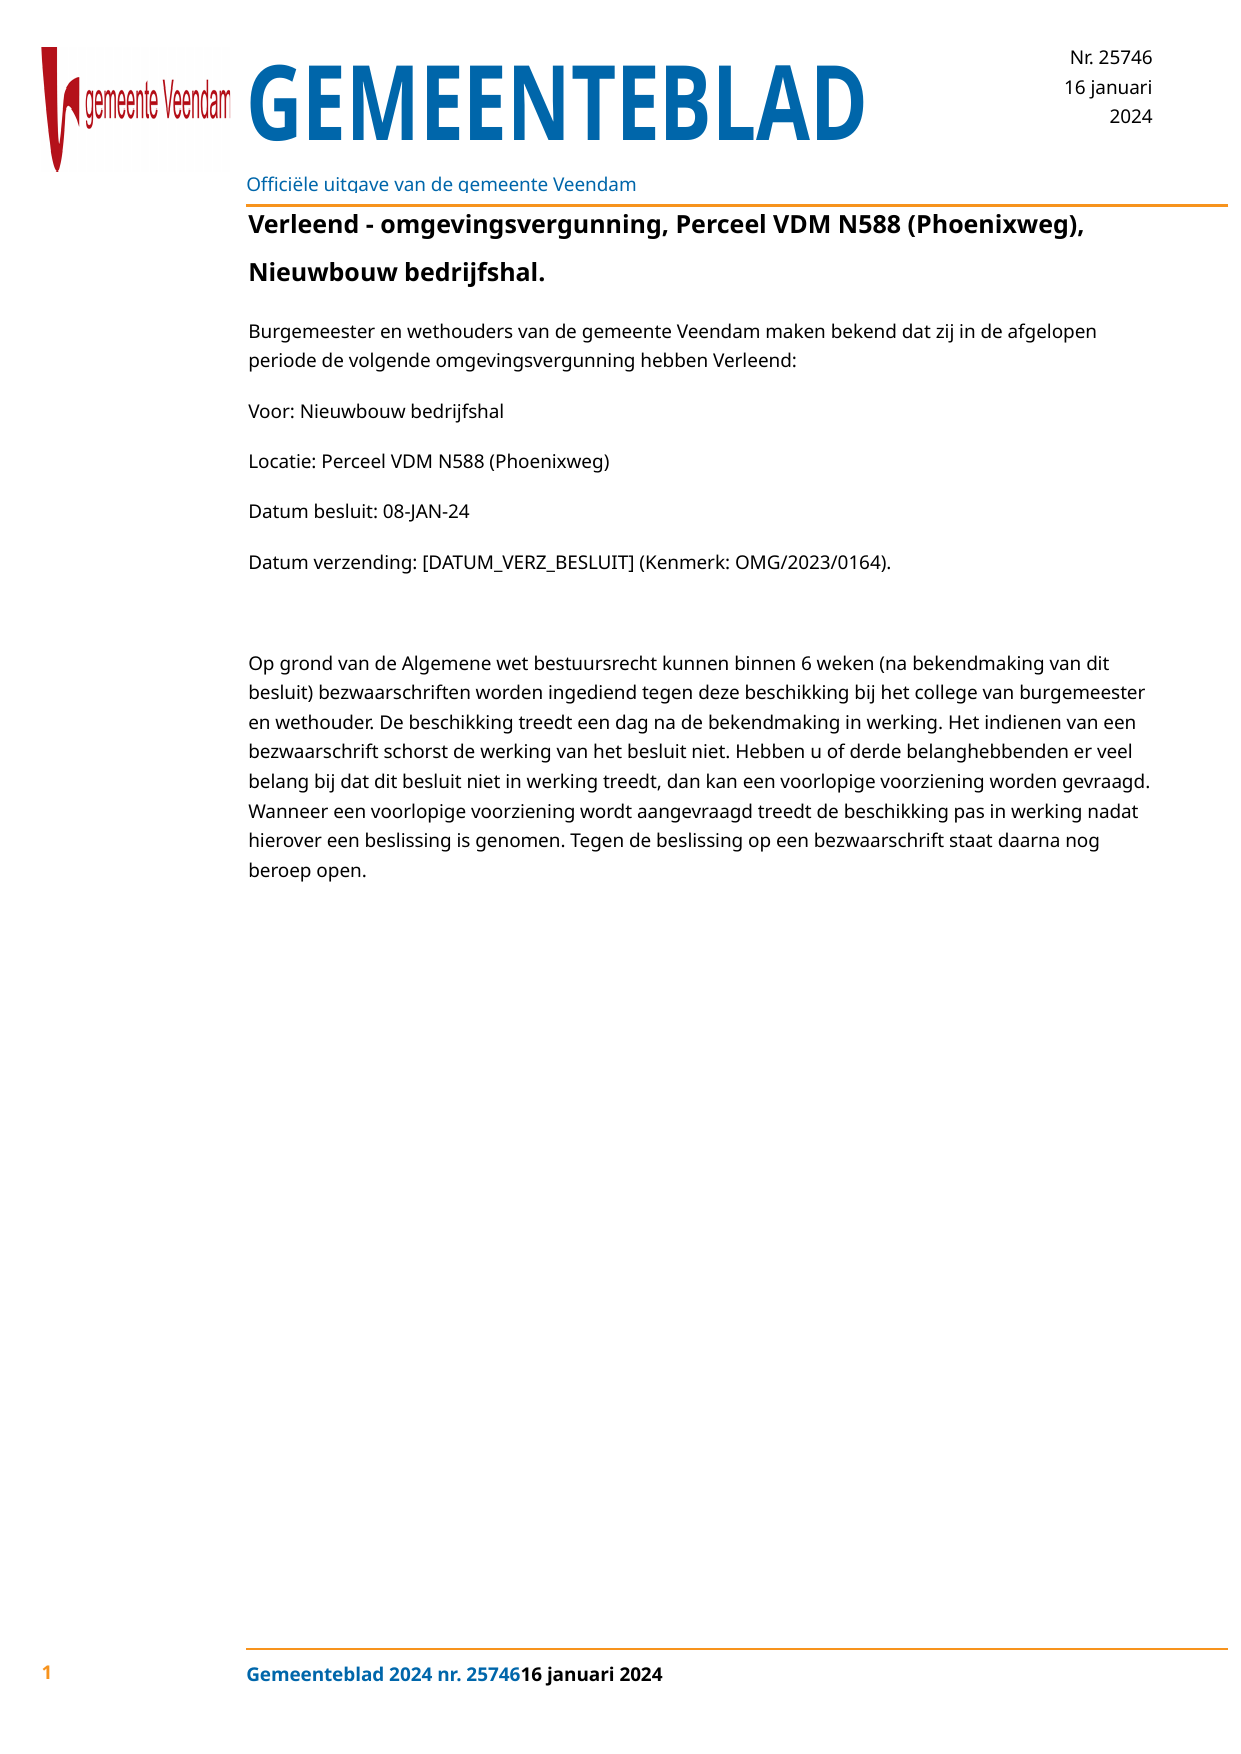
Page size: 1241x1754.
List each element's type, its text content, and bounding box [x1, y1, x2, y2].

text Burgemeester en wethouders van de gemeente Veendam maken bekend dat zij in de afgelopen periode de volgende omgevingsvergunning hebben Verleend: [248, 318, 1152, 373]
text Locatie: Perceel VDM N588 (Phoenixweg) [248, 448, 1152, 474]
text Voor: Nieuwbouw bedrijfshal [248, 398, 1152, 424]
text Datum besluit: 08-JAN-24 [248, 499, 1152, 524]
text Datum verzending: [DATUM_VERZ_BESLUIT] (Kenmerk: OMG/2023/0164). [248, 549, 1152, 575]
text Verleend - omgevingsvergunning, Perceel VDM N588 (Phoenixweg), Nieuwbouw bedrijfshal. [248, 207, 1152, 288]
picture [41, 47, 231, 172]
text Op grond van de Algemene wet bestuursrecht kunnen binnen 6 weken (na bekendmaking van dit besluit) bezwaarschriften worden ingediend tegen deze beschikking bij het college van burgemeester en wethouder. De beschikking treedt een dag na de bekendmaking in werking. Het indienen van een bezwaarschrift schorst de werking van het besluit niet. Hebben u of derde belanghebbenden er veel belang bij dat dit besluit niet in werking treedt, dan kan een voorlopige voorziening worden gevraagd. Wanneer een voorlopige voorziening wordt aangevraagd treedt de beschikking pas in werking nadat hierover een beslissing is genomen. Tegen de beslissing op een bezwaarschrift staat daarna nog beroep open. [248, 650, 1152, 883]
